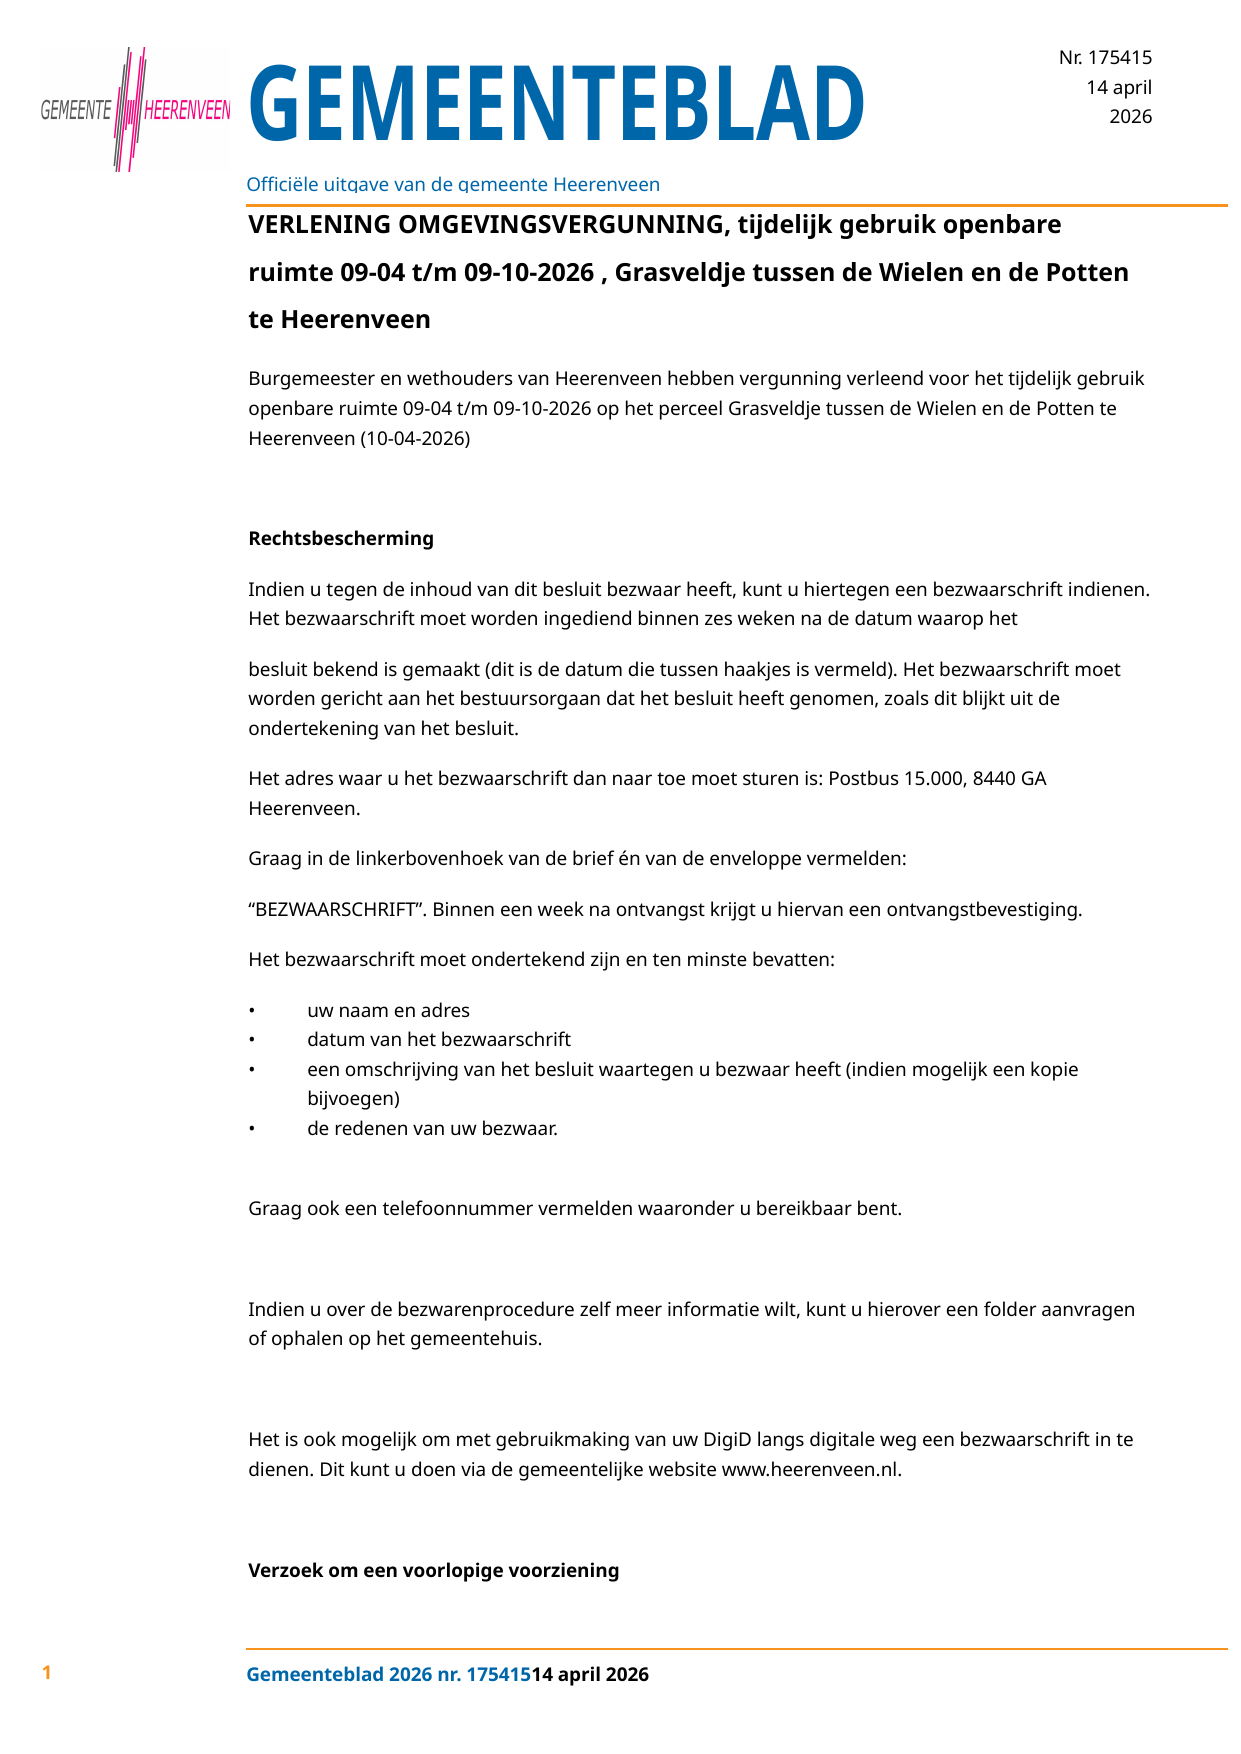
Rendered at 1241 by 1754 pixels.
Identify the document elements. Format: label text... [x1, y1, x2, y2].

text VERLENING OMGEVINGSVERGUNNING, tijdelijk gebruik openbare ruimte 09-04 t/m 09-10-2026 , Grasveldje tussen de Wielen en de Potten te Heerenveen [248, 207, 1152, 336]
list de redenen van uw bezwaar. [248, 1115, 1152, 1141]
text Het adres waar u het bezwaarschrift dan naar toe moet sturen is: Postbus 15.000, 8440 GA Heerenveen. [248, 766, 1152, 821]
text “BEZWAARSCHRIFT”. Binnen een week na ontvangst krijgt u hiervan een ontvangstbevestiging. [248, 896, 1152, 922]
text Het bezwaarschrift moet ondertekend zijn en ten minste bevatten: [248, 946, 1152, 972]
text Rechtsbescherming [248, 526, 1152, 551]
text besluit bekend is gemaakt (dit is de datum die tussen haakjes is vermeld). Het bezwaarschrift moet worden gericht aan het bestuursorgaan dat het besluit heeft genomen, zoals dit blijkt uit de ondertekening van het besluit. [248, 656, 1152, 741]
text Het is ook mogelijk om met gebruikmaking van uw DigiD langs digitale weg een bezwaarschrift in te dienen. Dit kunt u doen via de gemeentelijke website www.heerenveen.nl. [248, 1426, 1152, 1482]
list uw naam en adres [248, 997, 1152, 1022]
text Graag in de linkerbovenhoek van de brief én van de enveloppe vermelden: [248, 846, 1152, 871]
text Graag ook een telefoonnummer vermelden waaronder u bereikbaar bent. [248, 1195, 1152, 1221]
text Burgemeester en wethouders van Heerenveen hebben vergunning verleend voor het tijdelijk gebruik openbare ruimte 09-04 t/m 09-10-2026 op het perceel Grasveldje tussen de Wielen en de Potten te Heerenveen (10-04-2026) [248, 366, 1152, 450]
picture [41, 47, 231, 172]
list datum van het bezwaarschrift [248, 1026, 1152, 1052]
list een omschrijving van het besluit waartegen u bezwaar heeft (indien mogelijk een kopie bijvoegen) [248, 1056, 1152, 1111]
text Verzoek om een voorlopige voorziening [248, 1557, 1152, 1582]
text Indien u tegen de inhoud van dit besluit bezwaar heeft, kunt u hiertegen een bezwaarschrift indienen. Het bezwaarschrift moet worden ingediend binnen zes weken na de datum waarop het [248, 576, 1152, 631]
text Indien u over de bezwarenprocedure zelf meer informatie wilt, kunt u hierover een folder aanvragen of ophalen op het gemeentehuis. [248, 1296, 1152, 1351]
